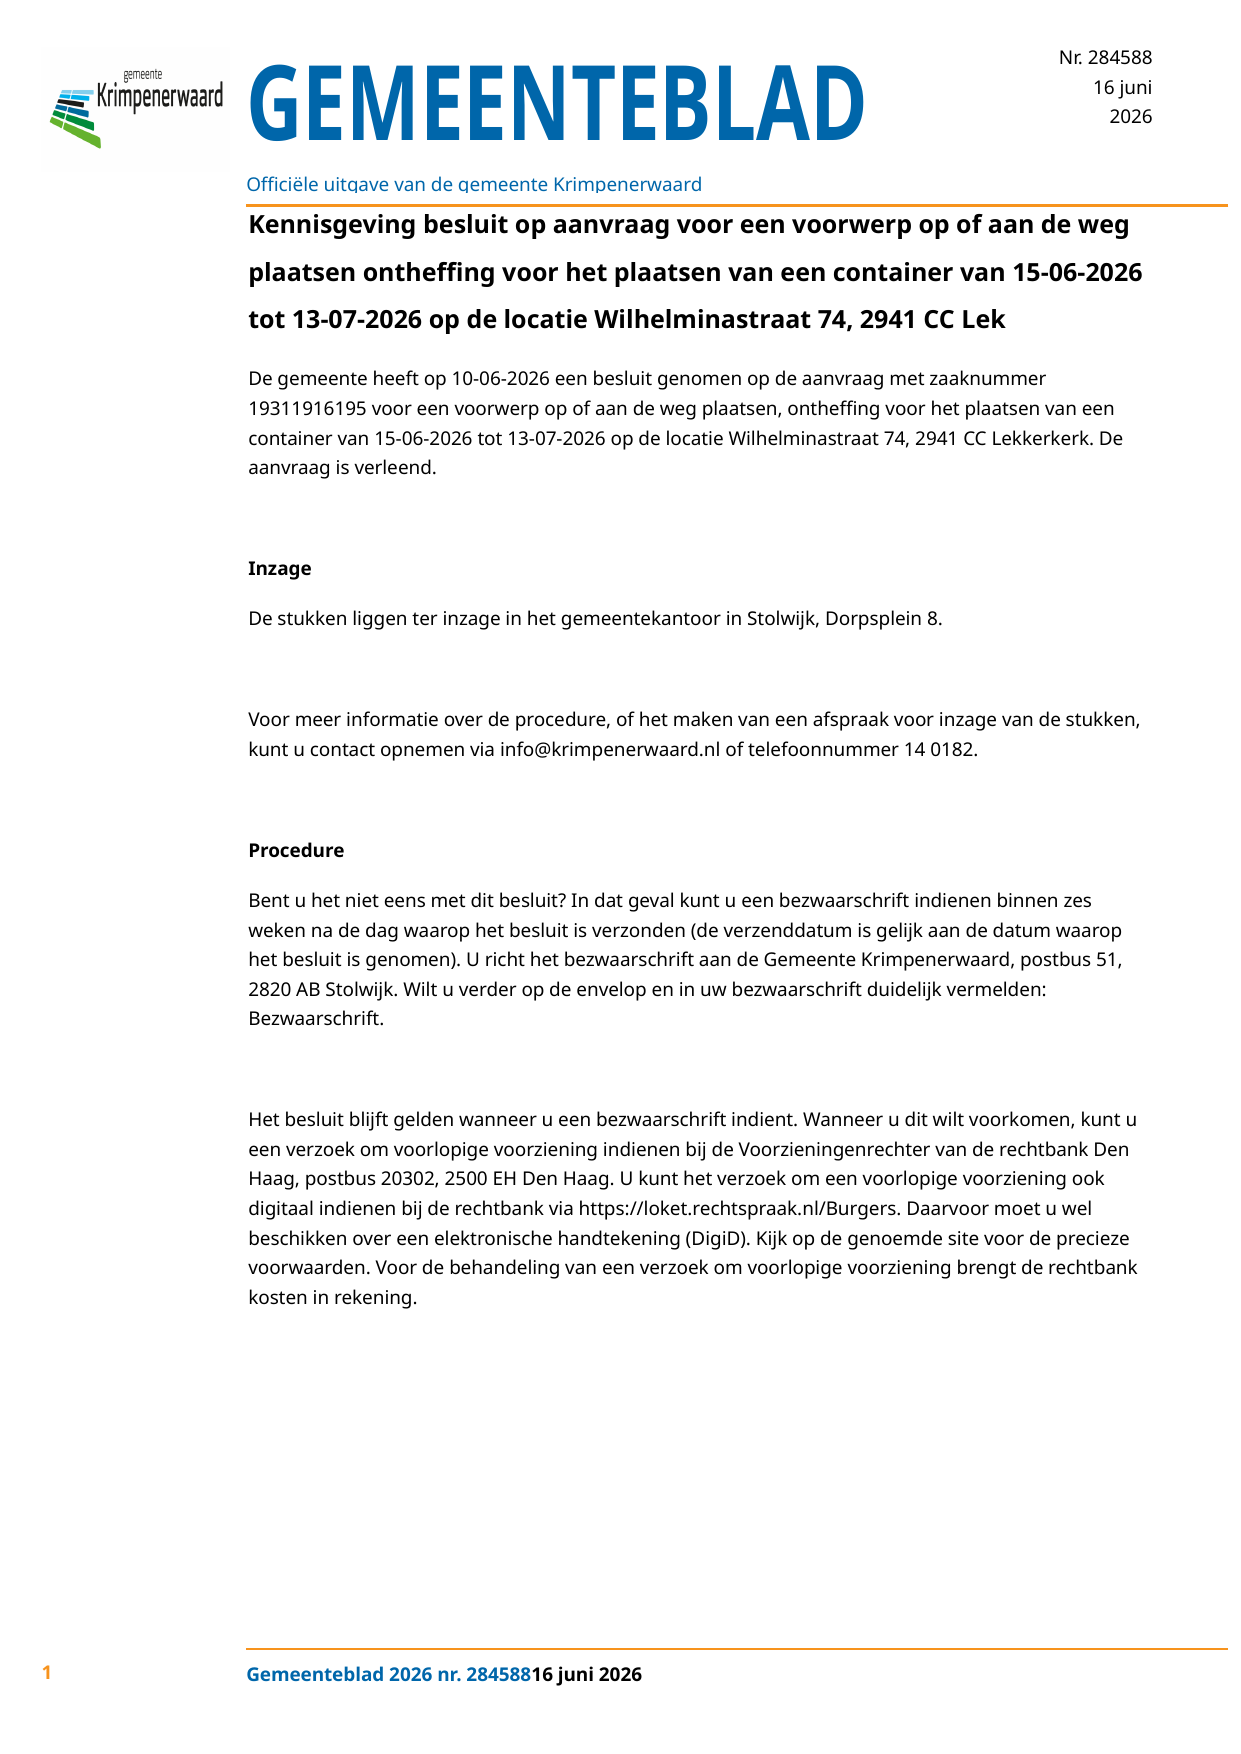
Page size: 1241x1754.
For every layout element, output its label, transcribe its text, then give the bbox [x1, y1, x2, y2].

text Procedure [248, 837, 1152, 862]
text Kennisgeving besluit op aanvraag voor een voorwerp op of aan de weg plaatsen ontheffing voor het plaatsen van een container van 15-06-2026 tot 13-07-2026 op de locatie Wilhelminastraat 74, 2941 CC Lek [248, 207, 1152, 336]
text Het besluit blijft gelden wanneer u een bezwaarschrift indient. Wanneer u dit wilt voorkomen, kunt u een verzoek om voorlopige voorziening indienen bij de Voorzieningenrechter van de rechtbank Den Haag, postbus 20302, 2500 EH Den Haag. U kunt het verzoek om een voorlopige voorziening ook digitaal indienen bij de rechtbank via https://loket.rechtspraak.nl/Burgers. Daarvoor moet u wel beschikken over een elektronische handtekening (DigiD). Kijk op de genoemde site voor de precieze voorwaarden. Voor de behandeling van een verzoek om voorlopige voorziening brengt de rechtbank kosten in rekening. [248, 1106, 1152, 1309]
picture [41, 47, 231, 172]
text Inzage [248, 555, 1152, 581]
text De stukken liggen ter inzage in het gemeentekantoor in Stolwijk, Dorpsplein 8. [248, 606, 1152, 631]
text Voor meer informatie over de procedure, of het maken van een afspraak voor inzage van de stukken, kunt u contact opnemen via info@krimpenerwaard.nl of telefoonnummer 14 0182. [248, 706, 1152, 762]
text De gemeente heeft op 10-06-2026 een besluit genomen op de aanvraag met zaaknummer 19311916195 voor een voorwerp op of aan de weg plaatsen, ontheffing voor het plaatsen van een container van 15-06-2026 tot 13-07-2026 op de locatie Wilhelminastraat 74, 2941 CC Lekkerkerk. De aanvraag is verleend. [248, 366, 1152, 480]
text Bent u het niet eens met dit besluit? In dat geval kunt u een bezwaarschrift indienen binnen zes weken na de dag waarop het besluit is verzonden (de verzenddatum is gelijk aan de datum waarop het besluit is genomen). U richt het bezwaarschrift aan de Gemeente Krimpenerwaard, postbus 51, 2820 AB Stolwijk. Wilt u verder op de envelop en in uw bezwaarschrift duidelijk vermelden: Bezwaarschrift. [248, 887, 1152, 1031]
